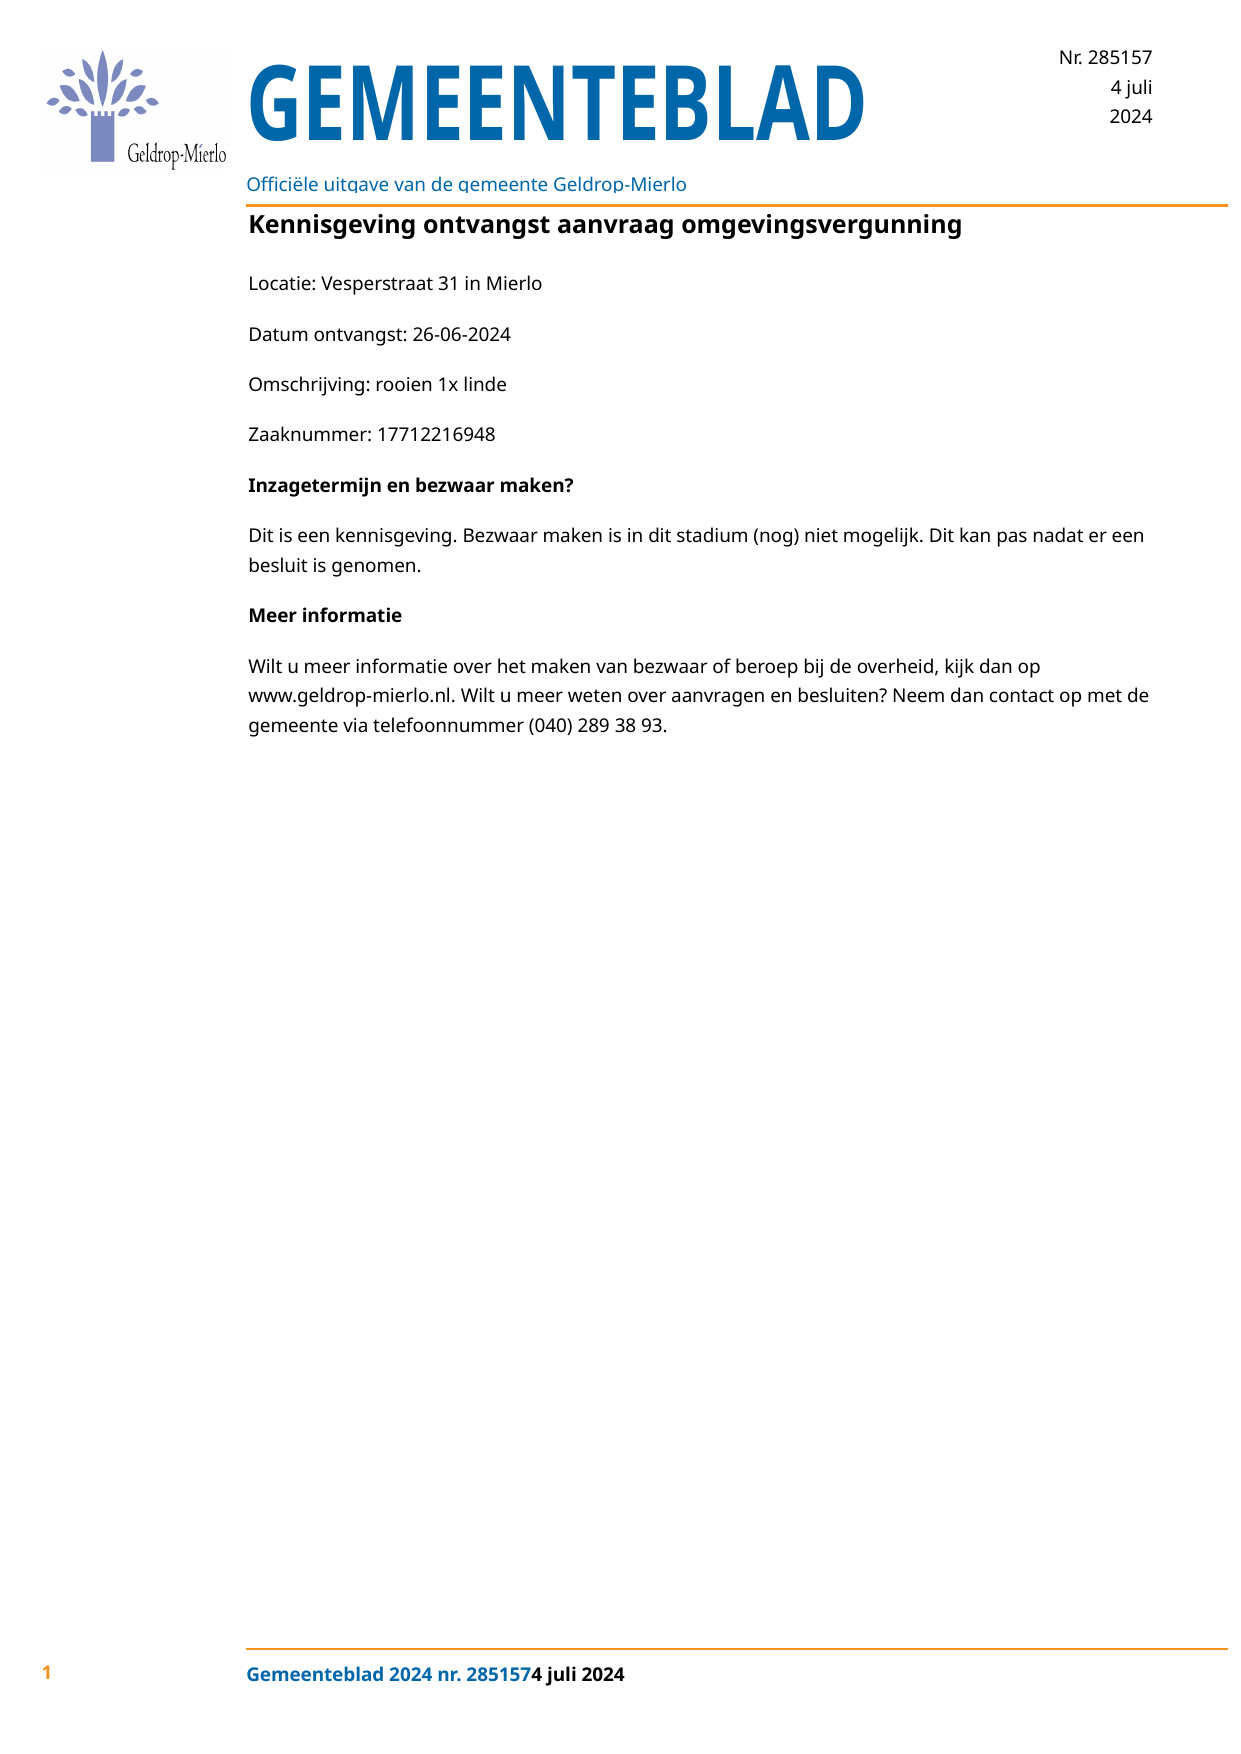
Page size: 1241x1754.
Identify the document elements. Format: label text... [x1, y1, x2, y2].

text Omschrijving: rooien 1x linde [248, 371, 1152, 397]
picture [41, 47, 231, 172]
text Kennisgeving ontvangst aanvraag omgevingsvergunning [248, 207, 1152, 241]
text Wilt u meer informatie over het maken van bezwaar of beroep bij de overheid, kijk dan op www.geldrop-mierlo.nl. Wilt u meer weten over aanvragen en besluiten? Neem dan contact op met de gemeente via telefoonnummer (040) 289 38 93. [248, 653, 1152, 738]
text Locatie: Vesperstraat 31 in Mierlo [248, 270, 1152, 296]
text Inzagetermijn en bezwaar maken? [248, 472, 1152, 498]
text Datum ontvangst: 26-06-2024 [248, 321, 1152, 346]
text Zaaknummer: 17712216948 [248, 422, 1152, 447]
text Dit is een kennisgeving. Bezwaar maken is in dit stadium (nog) niet mogelijk. Dit kan pas nadat er een besluit is genomen. [248, 522, 1152, 578]
text Meer informatie [248, 602, 1152, 628]
